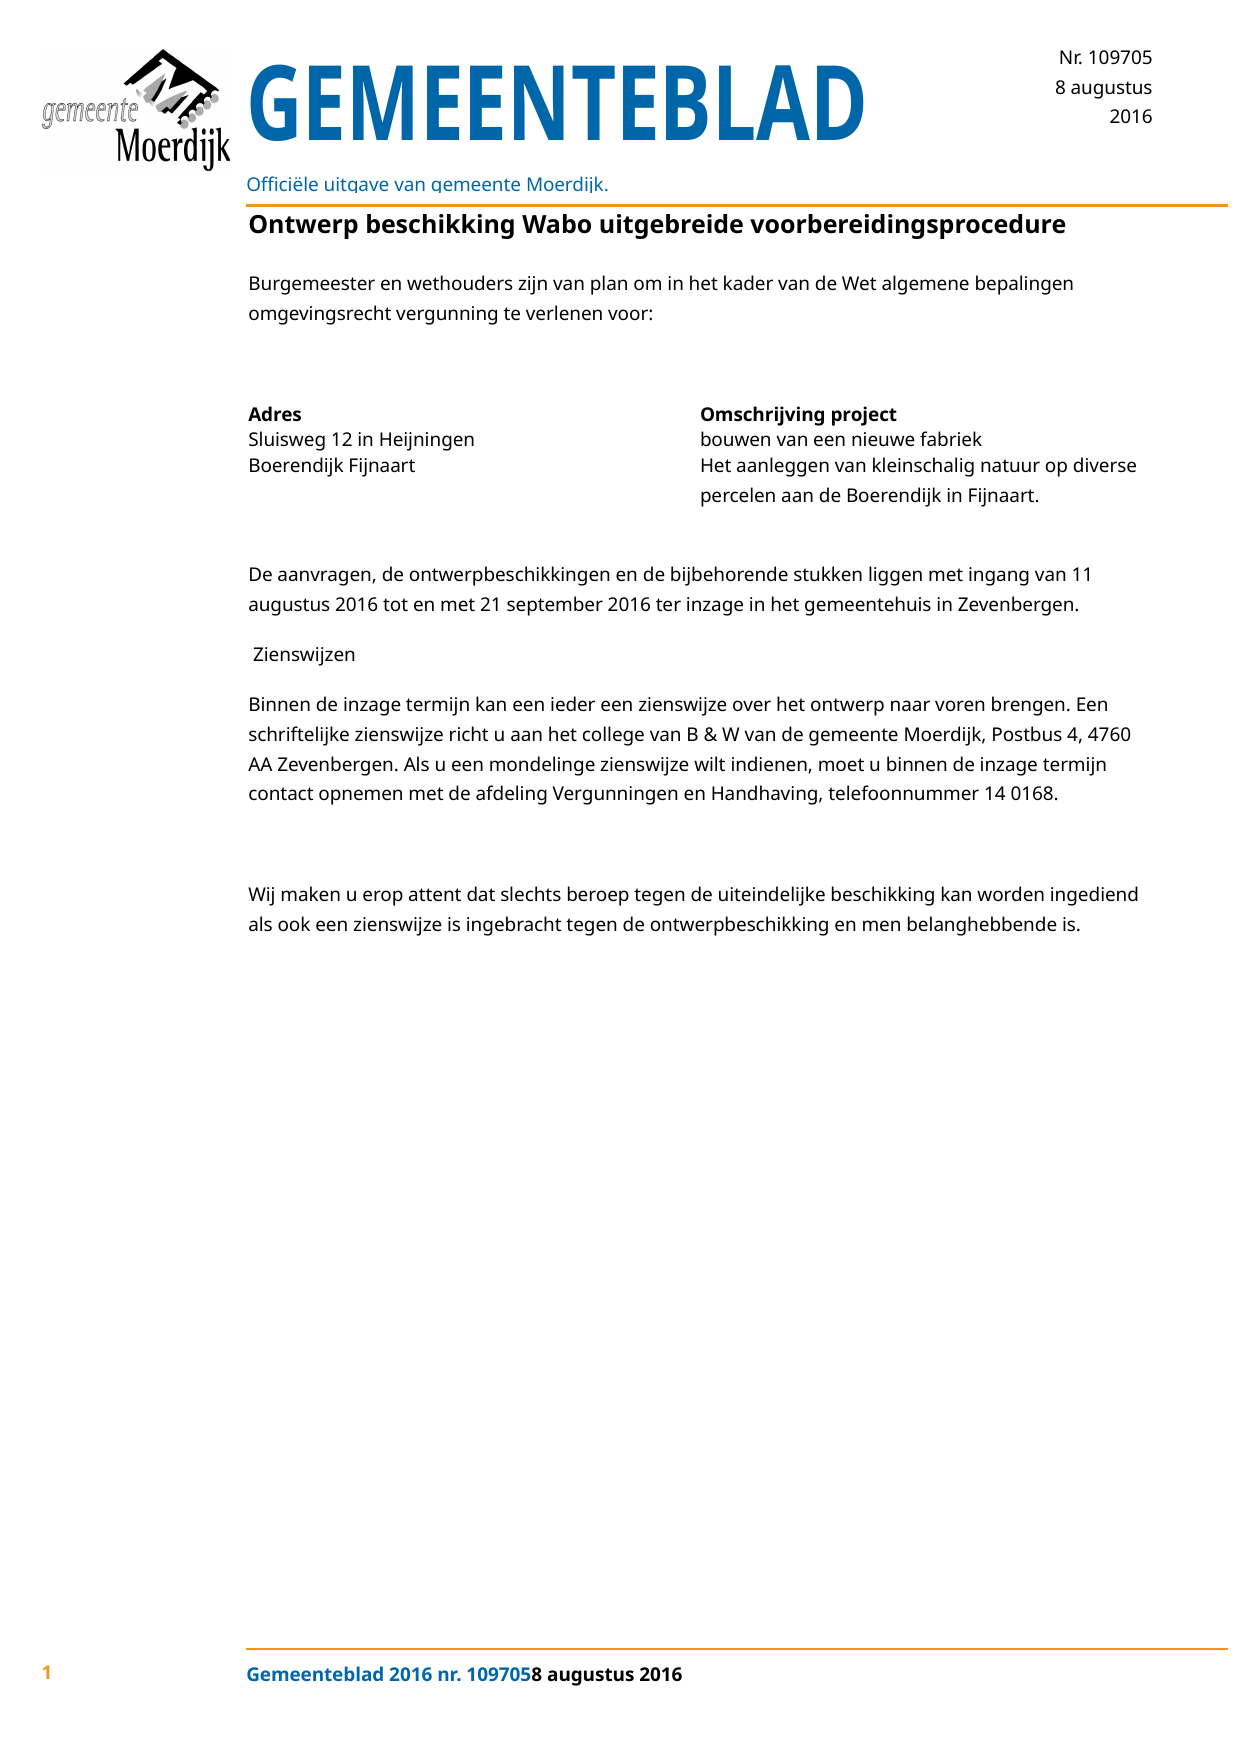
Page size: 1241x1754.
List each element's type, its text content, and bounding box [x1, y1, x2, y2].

table_cell Het aanleggen van kleinschalig natuur op diverse percelen aan de Boerendijk in Fijnaart. [700, 452, 1152, 508]
table_cell bouwen van een nieuwe fabriek [700, 427, 1152, 452]
table_cell Boerendijk Fijnaart [248, 452, 700, 508]
text Ontwerp beschikking Wabo uitgebreide voorbereidingsprocedure [248, 207, 1152, 241]
table_cell Sluisweg 12 in Heijningen [248, 427, 700, 452]
table_header Adres [248, 401, 700, 427]
text Wij maken u erop attent dat slechts beroep tegen de uiteindelijke beschikking kan worden ingediend als ook een zienswijze is ingebracht tegen de ontwerpbeschikking en men belanghebbende is. [248, 881, 1152, 937]
picture [41, 47, 231, 172]
text De aanvragen, de ontwerpbeschikkingen en de bijbehorende stukken liggen met ingang van 11 augustus 2016 tot en met 21 september 2016 ter inzage in het gemeentehuis in Zevenbergen. [248, 561, 1152, 617]
text Zienswijzen [248, 641, 1152, 667]
text Binnen de inzage termijn kan een ieder een zienswijze over het ontwerp naar voren brengen. Een schriftelijke zienswijze richt u aan het college van B & W van de gemeente Moerdijk, Postbus 4, 4760 AA Zevenbergen. Als u een mondelinge zienswijze wilt indienen, moet u binnen de inzage termijn contact opnemen met de afdeling Vergunningen en Handhaving, telefoonnummer 14 0168. [248, 692, 1152, 806]
text Burgemeester en wethouders zijn van plan om in het kader van de Wet algemene bepalingen omgevingsrecht vergunning te verlenen voor: [248, 270, 1152, 326]
table_header Omschrijving project [700, 401, 1152, 427]
